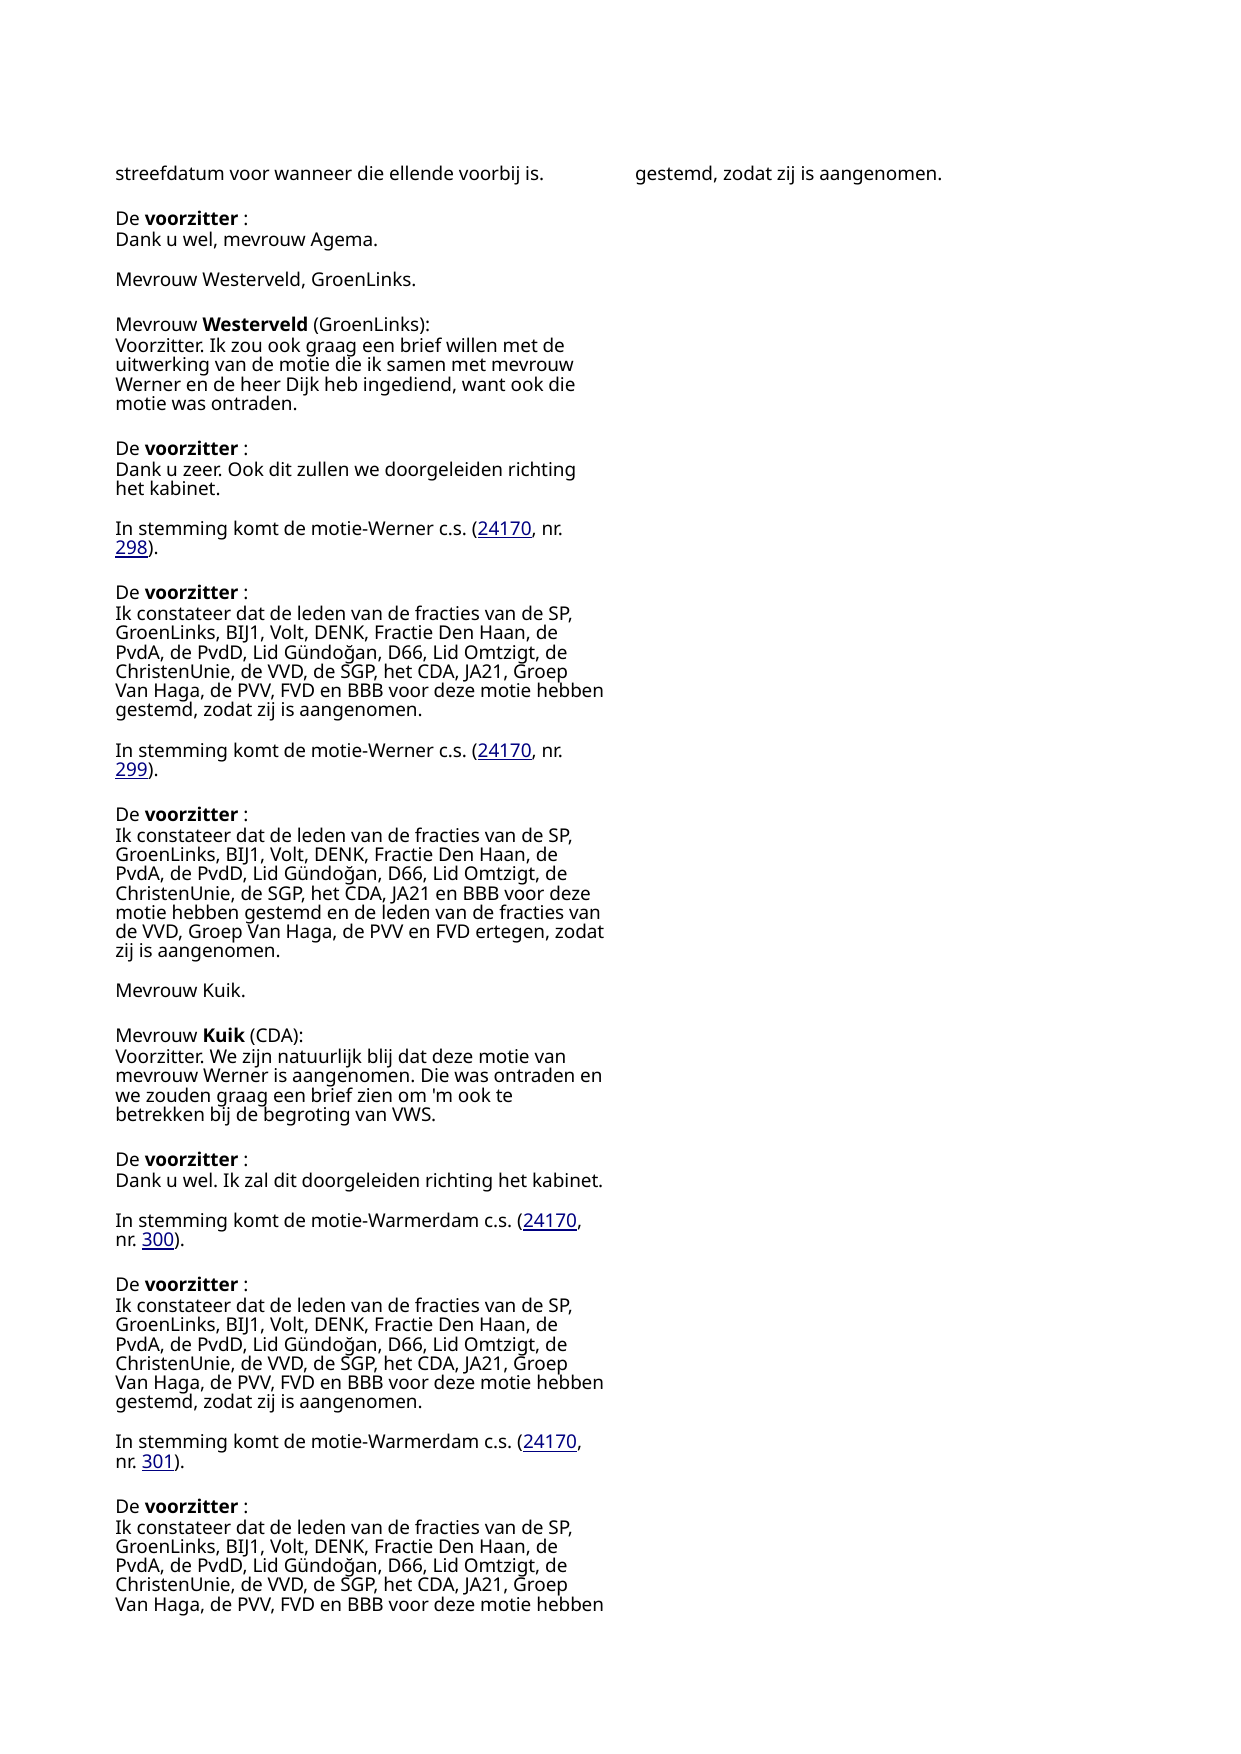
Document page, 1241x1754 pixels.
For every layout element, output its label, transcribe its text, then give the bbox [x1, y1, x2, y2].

text Mevrouw Kuik. [115, 982, 605, 1002]
text De voorzitter : [115, 801, 605, 827]
text streefdatum voor wanneer die ellende voorbij is. [115, 165, 605, 184]
text Ik constateer dat de leden van de fracties van de SP, GroenLinks, BIJ1, Volt, DENK, Fractie Den Haan, de PvdA, de PvdD, Lid Gündoğan, D66, Lid Omtzigt, de ChristenUnie, de VVD, de SGP, het CDA, JA21, Groep Van Haga, de PVV, FVD en BBB voor deze motie hebben [115, 1519, 605, 1615]
text De voorzitter : [115, 435, 605, 461]
text gestemd, zodat zij is aangenomen. [635, 165, 1125, 184]
text De voorzitter : [115, 579, 605, 605]
text Ik constateer dat de leden van de fracties van de SP, GroenLinks, BIJ1, Volt, DENK, Fractie Den Haan, de PvdA, de PvdD, Lid Gündoğan, D66, Lid Omtzigt, de ChristenUnie, de VVD, de SGP, het CDA, JA21, Groep Van Haga, de PVV, FVD en BBB voor deze motie hebben gestemd, zodat zij is aangenomen. [115, 1297, 605, 1413]
text De voorzitter : [115, 1271, 605, 1297]
text Ik constateer dat de leden van de fracties van de SP, GroenLinks, BIJ1, Volt, DENK, Fractie Den Haan, de PvdA, de PvdD, Lid Gündoğan, D66, Lid Omtzigt, de ChristenUnie, de SGP, het CDA, JA21 en BBB voor deze motie hebben gestemd en de leden van de fracties van de VVD, Groep Van Haga, de PVV en FVD ertegen, zodat zij is aangenomen. [115, 827, 605, 962]
text Mevrouw Westerveld, GroenLinks. [115, 271, 605, 290]
text Dank u wel. Ik zal dit doorgeleiden richting het kabinet. [115, 1172, 605, 1191]
text Voorzitter. We zijn natuurlijk blij dat deze motie van mevrouw Werner is aangenomen. Die was ontraden en we zouden graag een brief zien om 'm ook te betrekken bij de begroting van VWS. [115, 1048, 605, 1125]
text In stemming komt de motie-Warmerdam c.s. (24170, nr. 301). [115, 1433, 605, 1472]
text Dank u zeer. Ook dit zullen we doorgeleiden richting het kabinet. [115, 461, 605, 499]
text Dank u wel, mevrouw Agema. [115, 231, 605, 250]
text In stemming komt de motie-Werner c.s. (24170, nr. 298). [115, 520, 605, 558]
text Mevrouw Kuik (CDA): [115, 1022, 605, 1048]
text In stemming komt de motie-Warmerdam c.s. (24170, nr. 300). [115, 1212, 605, 1251]
text Voorzitter. Ik zou ook graag een brief willen met de uitwerking van de motie die ik samen met mevrouw Werner en de heer Dijk heb ingediend, want ook die motie was ontraden. [115, 337, 605, 414]
text De voorzitter : [115, 1493, 605, 1519]
text Mevrouw Westerveld (GroenLinks): [115, 311, 605, 337]
text In stemming komt de motie-Werner c.s. (24170, nr. 299). [115, 742, 605, 780]
text De voorzitter : [115, 205, 605, 231]
text Ik constateer dat de leden van de fracties van de SP, GroenLinks, BIJ1, Volt, DENK, Fractie Den Haan, de PvdA, de PvdD, Lid Gündoğan, D66, Lid Omtzigt, de ChristenUnie, de VVD, de SGP, het CDA, JA21, Groep Van Haga, de PVV, FVD en BBB voor deze motie hebben gestemd, zodat zij is aangenomen. [115, 605, 605, 721]
text De voorzitter : [115, 1146, 605, 1172]
